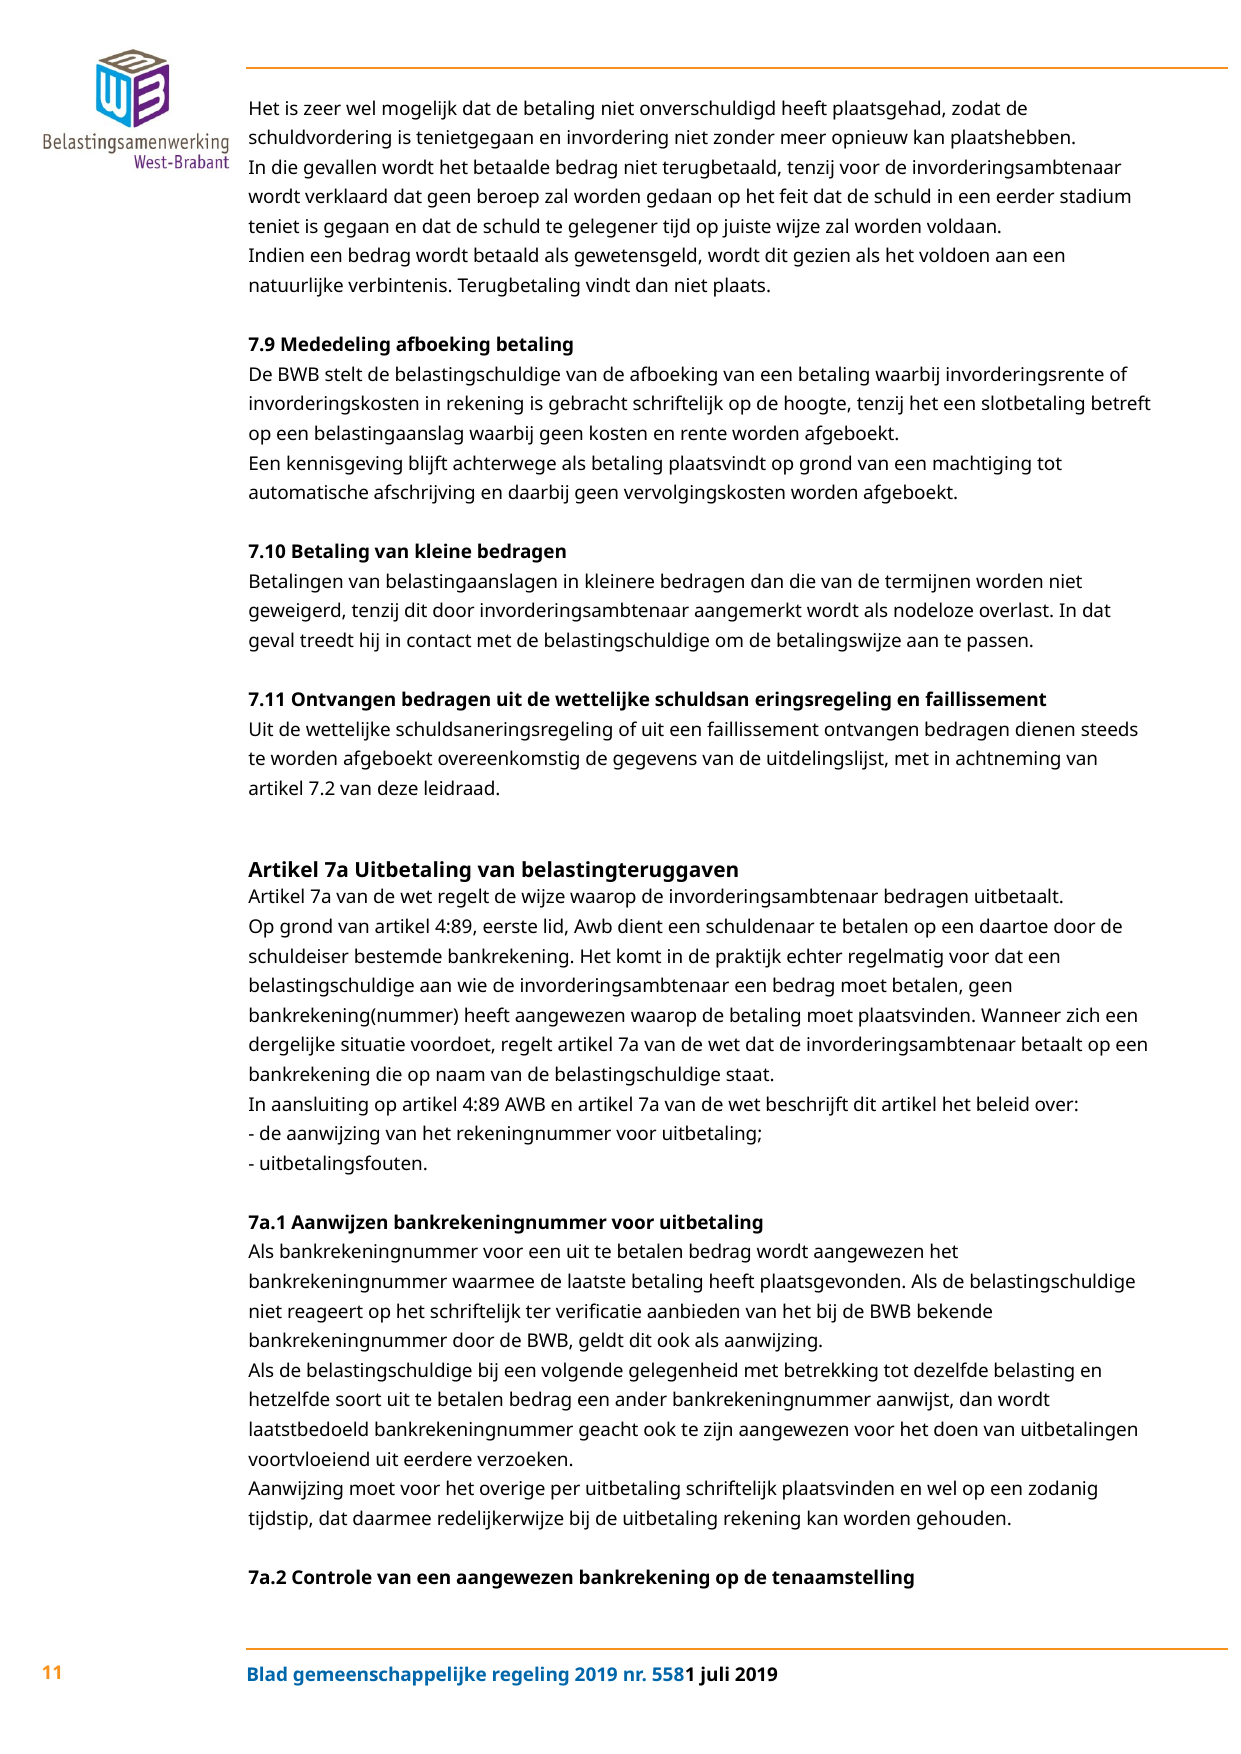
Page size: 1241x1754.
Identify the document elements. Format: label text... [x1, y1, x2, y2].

text Uit de wettelijke schuldsaneringsregeling of uit een faillissement ontvangen bedragen dienen steeds te worden afgeboekt overeenkomstig de gegevens van de uitdelingslijst, met in achtneming van artikel 7.2 van deze leidraad. [248, 716, 1152, 801]
text Artikel 7a van de wet regelt de wijze waarop de invorderingsambtenaar bedragen uitbetaalt. [248, 884, 1152, 909]
text Als bankrekeningnummer voor een uit te betalen bedrag wordt aangewezen het bankrekeningnummer waarmee de laatste betaling heeft plaatsgevonden. Als de belastingschuldige niet reageert op het schriftelijk ter verificatie aanbieden van het bij de BWB bekende bankrekeningnummer door de BWB, geldt dit ook als aanwijzing. [248, 1239, 1152, 1353]
text In aansluiting op artikel 4:89 AWB en artikel 7a van de wet beschrijft dit artikel het beleid over: [248, 1091, 1152, 1116]
text Indien een bedrag wordt betaald als gewetensgeld, wordt dit gezien als het voldoen aan een natuurlijke verbintenis. Terugbetaling vindt dan niet plaats. [248, 243, 1152, 298]
text Op grond van artikel 4:89, eerste lid, Awb dient een schuldenaar te betalen op een daartoe door de schuldeiser bestemde bankrekening. Het komt in de praktijk echter regelmatig voor dat een belastingschuldige aan wie de invorderingsambtenaar een bedrag moet betalen, geen bankrekening(nummer) heeft aangewezen waarop de betaling moet plaatsvinden. Wanneer zich een dergelijke situatie voordoet, regelt artikel 7a van de wet dat de invorderingsambtenaar betaalt op een bankrekening die op naam van de belastingschuldige staat. [248, 913, 1152, 1087]
text 7.11 Ontvangen bedragen uit de wettelijke schuldsan eringsregeling en faillissement [248, 686, 1152, 712]
text Aanwijzing moet voor het overige per uitbetaling schriftelijk plaatsvinden en wel op een zodanig tijdstip, dat daarmee redelijkerwijze bij de uitbetaling rekening kan worden gehouden. [248, 1475, 1152, 1531]
text 7.9 Mededeling afboeking betaling [248, 331, 1152, 357]
text Betalingen van belastingaanslagen in kleinere bedragen dan die van de termijnen worden niet geweigerd, tenzij dit door invorderingsambtenaar aangemerkt wordt als nodeloze overlast. In dat geval treedt hij in contact met de belastingschuldige om de betalingswijze aan te passen. [248, 568, 1152, 653]
text Artikel 7a Uitbetaling van belastingteruggaven [248, 855, 1152, 884]
text - uitbetalingsfouten. [248, 1150, 1152, 1176]
text - de aanwijzing van het rekeningnummer voor uitbetaling; [248, 1120, 1152, 1146]
text In die gevallen wordt het betaalde bedrag niet terugbetaald, tenzij voor de invorderingsambtenaar wordt verklaard dat geen beroep zal worden gedaan op het feit dat de schuld in een eerder stadium teniet is gegaan en dat de schuld te gelegener tijd op juiste wijze zal worden voldaan. [248, 154, 1152, 239]
text 7a.2 Controle van een aangewezen bankrekening op de tenaamstelling [248, 1564, 1152, 1590]
text Een kennisgeving blijft achterwege als betaling plaatsvindt op grond van een machtiging tot automatische afschrijving en daarbij geen vervolgingskosten worden afgeboekt. [248, 450, 1152, 505]
text 7.10 Betaling van kleine bedragen [248, 538, 1152, 564]
text Het is zeer wel mogelijk dat de betaling niet onverschuldigd heeft plaatsgehad, zodat de schuldvordering is tenietgegaan en invordering niet zonder meer opnieuw kan plaatshebben. [248, 95, 1152, 150]
text Als de belastingschuldige bij een volgende gelegenheid met betrekking tot dezelfde belasting en hetzelfde soort uit te betalen bedrag een ander bankrekeningnummer aanwijst, dan wordt laatstbedoeld bankrekeningnummer geacht ook te zijn aangewezen voor het doen van uitbetalingen voortvloeiend uit eerdere verzoeken. [248, 1357, 1152, 1471]
text 7a.1 Aanwijzen bankrekeningnummer voor uitbetaling [248, 1209, 1152, 1235]
picture [41, 47, 231, 172]
text De BWB stelt de belastingschuldige van de afboeking van een betaling waarbij invorderingsrente of invorderingskosten in rekening is gebracht schriftelijk op de hoogte, tenzij het een slotbetaling betreft op een belastingaanslag waarbij geen kosten en rente worden afgeboekt. [248, 361, 1152, 446]
